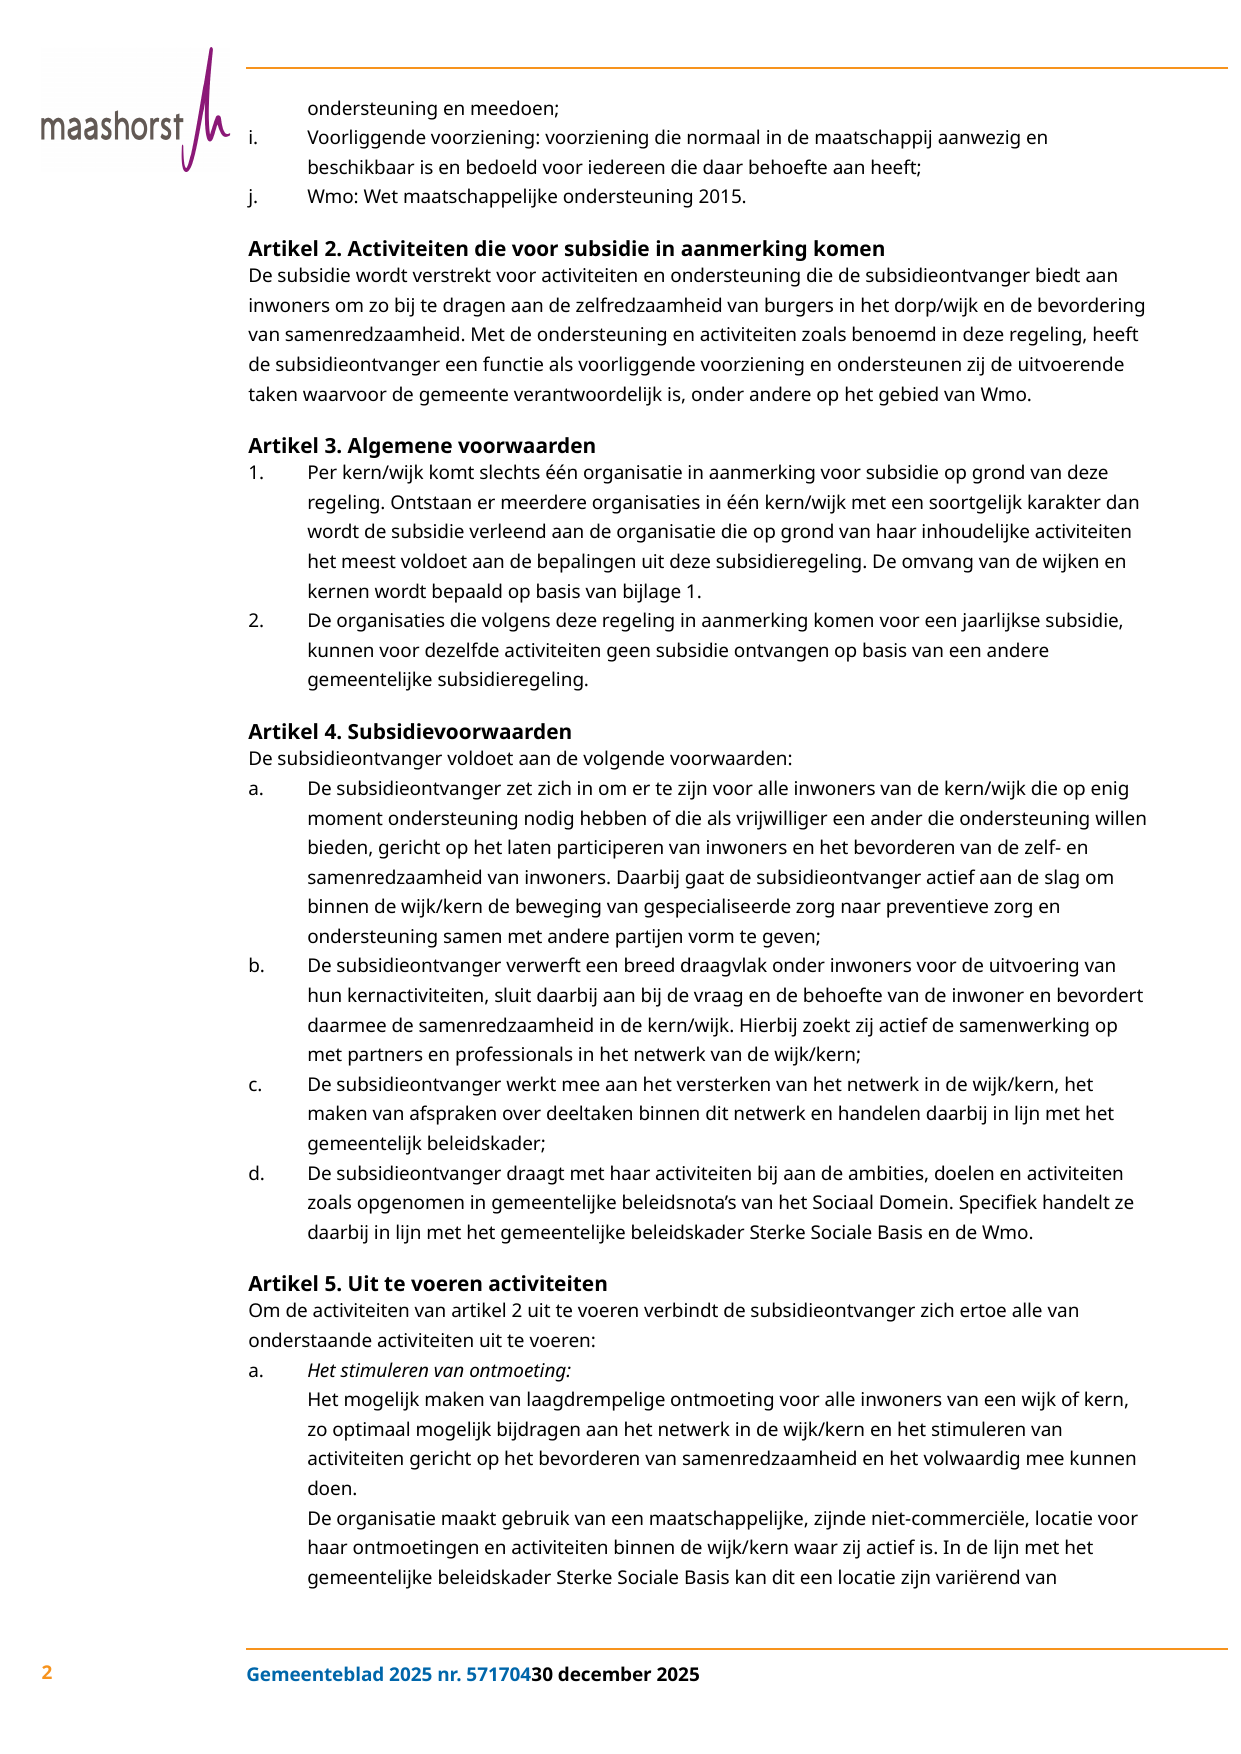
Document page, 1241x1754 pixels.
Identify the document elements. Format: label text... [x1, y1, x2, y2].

list Wmo: Wet maatschappelijke ondersteuning 2015. [248, 183, 1152, 209]
picture [41, 47, 231, 172]
list ondersteuning en meedoen; [248, 95, 1152, 121]
text Artikel 3. Algemene voorwaarden [248, 431, 1152, 459]
list De subsidieontvanger zet zich in om er te zijn voor alle inwoners van de kern/wijk die op enig moment ondersteuning nodig hebben of die als vrijwilliger een ander die ondersteuning willen bieden, gericht op het laten participeren van inwoners en het bevorderen van de zelf- en samenredzaamheid van inwoners. Daarbij gaat de subsidieontvanger actief aan de slag om binnen de wijk/kern de beweging van gespecialiseerde zorg naar preventieve zorg en ondersteuning samen met andere partijen vorm te geven; [248, 775, 1152, 949]
list Het mogelijk maken van laagdrempelige ontmoeting voor alle inwoners van een wijk of kern, zo optimaal mogelijk bijdragen aan het netwerk in de wijk/kern en het stimuleren van activiteiten gericht op het bevorderen van samenredzaamheid en het volwaardig mee kunnen doen. [248, 1386, 1152, 1501]
list De subsidieontvanger werkt mee aan het versterken van het netwerk in de wijk/kern, het maken van afspraken over deeltaken binnen dit netwerk en handelen daarbij in lijn met het gemeentelijk beleidskader; [248, 1071, 1152, 1156]
text Artikel 2. Activiteiten die voor subsidie in aanmerking komen [248, 234, 1152, 262]
list Voorliggende voorziening: voorziening die normaal in de maatschappij aanwezig en beschikbaar is en bedoeld voor iedereen die daar behoefte aan heeft; [248, 124, 1152, 180]
list Per kern/wijk komt slechts één organisatie in aanmerking voor subsidie op grond van deze regeling. Ontstaan er meerdere organisaties in één kern/wijk met een soortgelijk karakter dan wordt de subsidie verleend aan de organisatie die op grond van haar inhoudelijke activiteiten het meest voldoet aan de bepalingen uit deze subsidieregeling. De omvang van de wijken en kernen wordt bepaald op basis van bijlage 1. [248, 459, 1152, 604]
text De subsidieontvanger voldoet aan de volgende voorwaarden: [248, 746, 1152, 771]
list De subsidieontvanger verwerft een breed draagvlak onder inwoners voor de uitvoering van hun kernactiviteiten, sluit daarbij aan bij de vraag en de behoefte van de inwoner en bevordert daarmee de samenredzaamheid in de kern/wijk. Hierbij zoekt zij actief de samenwerking op met partners en professionals in het netwerk van de wijk/kern; [248, 953, 1152, 1067]
text Artikel 5. Uit te voeren activiteiten [248, 1269, 1152, 1298]
text Artikel 4. Subsidievoorwaarden [248, 717, 1152, 746]
text Om de activiteiten van artikel 2 uit te voeren verbindt de subsidieontvanger zich ertoe alle van onderstaande activiteiten uit te voeren: [248, 1298, 1152, 1353]
text De subsidie wordt verstrekt voor activiteiten en ondersteuning die de subsidieontvanger biedt aan inwoners om zo bij te dragen aan de zelfredzaamheid van burgers in het dorp/wijk en de bevordering van samenredzaamheid. Met de ondersteuning en activiteiten zoals benoemd in deze regeling, heeft de subsidieontvanger een functie als voorliggende voorziening en ondersteunen zij de uitvoerende taken waarvoor de gemeente verantwoordelijk is, onder andere op het gebied van Wmo. [248, 262, 1152, 406]
list De subsidieontvanger draagt met haar activiteiten bij aan de ambities, doelen en activiteiten zoals opgenomen in gemeentelijke beleidsnota’s van het Sociaal Domein. Specifiek handelt ze daarbij in lijn met het gemeentelijke beleidskader Sterke Sociale Basis en de Wmo. [248, 1160, 1152, 1244]
list Het stimuleren van ontmoeting: [248, 1357, 1152, 1383]
list De organisatie maakt gebruik van een maatschappelijke, zijnde niet-commerciële, locatie voor haar ontmoetingen en activiteiten binnen de wijk/kern waar zij actief is. In de lijn met het gemeentelijke beleidskader Sterke Sociale Basis kan dit een locatie zijn variërend van [248, 1505, 1152, 1590]
list De organisaties die volgens deze regeling in aanmerking komen voor een jaarlijkse subsidie, kunnen voor dezelfde activiteiten geen subsidie ontvangen op basis van een andere gemeentelijke subsidieregeling. [248, 607, 1152, 692]
